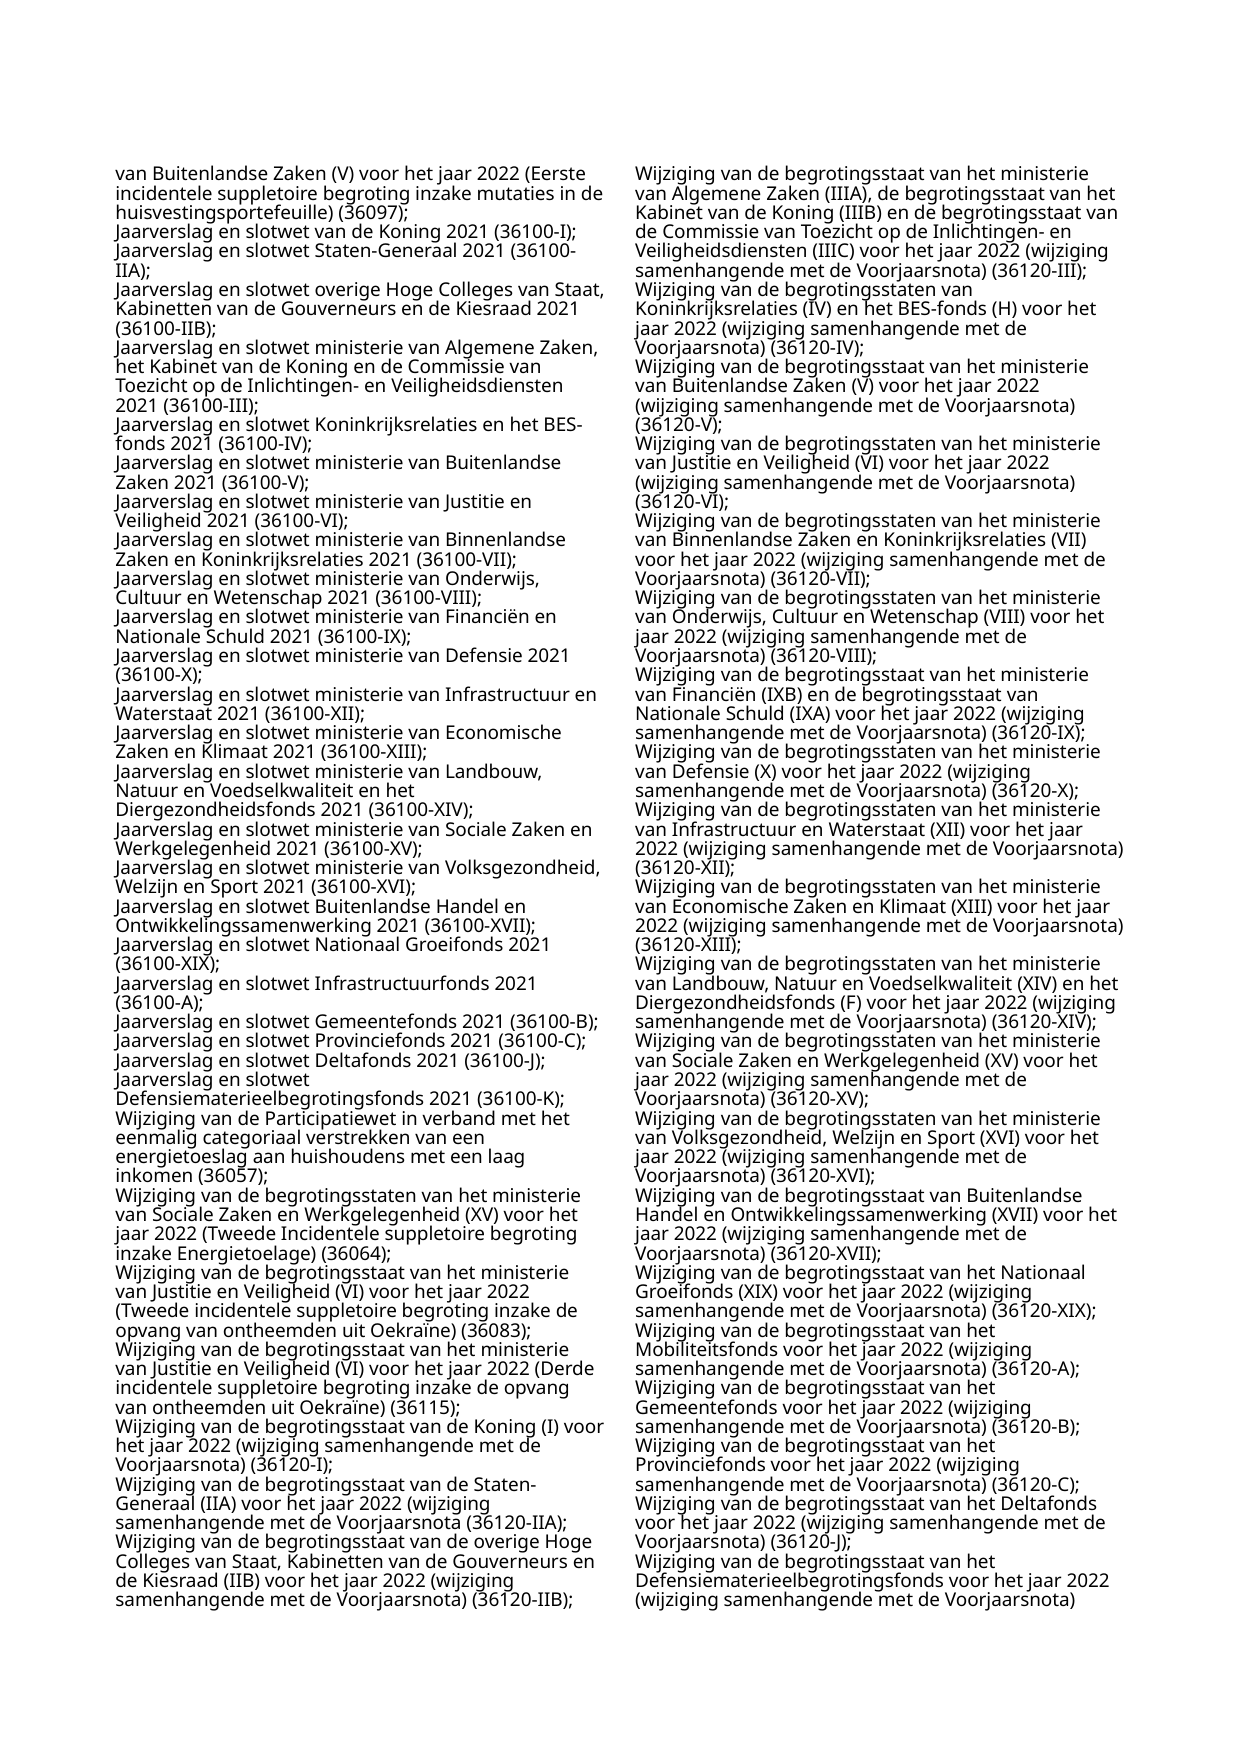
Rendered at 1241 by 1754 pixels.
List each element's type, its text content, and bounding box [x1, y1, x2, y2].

text Jaarverslag en slotwet ministerie van Defensie 2021 (36100-X); [115, 647, 605, 686]
text Jaarverslag en slotwet overige Hoge Colleges van Staat, Kabinetten van de Gouverneurs en de Kiesraad 2021 (36100-IIB); [115, 281, 605, 339]
text Jaarverslag en slotwet ministerie van Sociale Zaken en Werkgelegenheid 2021 (36100-XV); [115, 821, 605, 859]
text Wijziging van de begrotingsstaat van de Staten-Generaal (IIA) voor het jaar 2022 (wijziging samenhangende met de Voorjaarsnota (36120-IIA); [115, 1476, 605, 1533]
text Jaarverslag en slotwet Nationaal Groeifonds 2021 (36100-XIX); [115, 936, 605, 975]
text Wijziging van de begrotingsstaat van het Deltafonds voor het jaar 2022 (wijziging samenhangende met de Voorjaarsnota) (36120-J); [635, 1495, 1125, 1553]
text Wijziging van de begrotingsstaten van het ministerie van Sociale Zaken en Werkgelegenheid (XV) voor het jaar 2022 (wijziging samenhangende met de Voorjaarsnota) (36120-XV); [635, 1032, 1125, 1109]
text Jaarverslag en slotwet ministerie van Volksgezondheid, Welzijn en Sport 2021 (36100-XVI); [115, 859, 605, 898]
text Jaarverslag en slotwet ministerie van Justitie en Veiligheid 2021 (36100-VI); [115, 493, 605, 531]
text Wijziging van de begrotingsstaten van het ministerie van Justitie en Veiligheid (VI) voor het jaar 2022 (wijziging samenhangende met de Voorjaarsnota) (36120-VI); [635, 435, 1125, 512]
text Wijziging van de begrotingsstaten van het ministerie van Volksgezondheid, Welzijn en Sport (XVI) voor het jaar 2022 (wijziging samenhangende met de Voorjaarsnota) (36120-XVI); [635, 1109, 1125, 1187]
text Jaarverslag en slotwet Gemeentefonds 2021 (36100-B); [115, 1013, 605, 1032]
text Wijziging van de begrotingsstaten van het ministerie van Onderwijs, Cultuur en Wetenschap (VIII) voor het jaar 2022 (wijziging samenhangende met de Voorjaarsnota) (36120-VIII); [635, 589, 1125, 666]
text Jaarverslag en slotwet Buitenlandse Handel en Ontwikkelingssamenwerking 2021 (36100-XVII); [115, 898, 605, 936]
text Wijziging van de begrotingsstaat van het Nationaal Groeifonds (XIX) voor het jaar 2022 (wijziging samenhangende met de Voorjaarsnota) (36120-XIX); [635, 1264, 1125, 1322]
text Wijziging van de Participatiewet in verband met het eenmalig categoriaal verstrekken van een energietoeslag aan huishoudens met een laag inkomen (36057); [115, 1109, 605, 1187]
text Jaarverslag en slotwet ministerie van Onderwijs, Cultuur en Wetenschap 2021 (36100-VIII); [115, 570, 605, 608]
text Wijziging van de begrotingsstaat van het ministerie van Financiën (IXB) en de begrotingsstaat van Nationale Schuld (IXA) voor het jaar 2022 (wijziging samenhangende met de Voorjaarsnota) (36120-IX); [635, 666, 1125, 743]
text Wijziging van de begrotingsstaat van Buitenlandse Handel en Ontwikkelingssamenwerking (XVII) voor het jaar 2022 (wijziging samenhangende met de Voorjaarsnota) (36120-XVII); [635, 1187, 1125, 1264]
text Jaarverslag en slotwet Deltafonds 2021 (36100-J); [115, 1052, 605, 1071]
text Wijziging van de begrotingsstaten van het ministerie van Binnenlandse Zaken en Koninkrijksrelaties (VII) voor het jaar 2022 (wijziging samenhangende met de Voorjaarsnota) (36120-VII); [635, 512, 1125, 589]
text Jaarverslag en slotwet ministerie van Landbouw, Natuur en Voedselkwaliteit en het Diergezondheidsfonds 2021 (36100-XIV); [115, 763, 605, 821]
text Wijziging van de begrotingsstaat van het ministerie van Justitie en Veiligheid (VI) voor het jaar 2022 (Derde incidentele suppletoire begroting inzake de opvang van ontheemden uit Oekraïne) (36115); [115, 1341, 605, 1418]
text Wijziging van de begrotingsstaat van het Gemeentefonds voor het jaar 2022 (wijziging samenhangende met de Voorjaarsnota) (36120-B); [635, 1379, 1125, 1437]
text Jaarverslag en slotwet Staten-Generaal 2021 (36100-IIA); [115, 242, 605, 281]
text Wijziging van de begrotingsstaten van het ministerie van Landbouw, Natuur en Voedselkwaliteit (XIV) en het Diergezondheidsfonds (F) voor het jaar 2022 (wijziging samenhangende met de Voorjaarsnota) (36120-XIV); [635, 955, 1125, 1032]
text Jaarverslag en slotwet van de Koning 2021 (36100-I); [115, 223, 605, 242]
text Wijziging van de begrotingsstaat van het Defensiematerieelbegrotingsfonds voor het jaar 2022 (wijziging samenhangende met de Voorjaarsnota) [635, 1553, 1125, 1611]
text Wijziging van de begrotingsstaat van de Koning (I) voor het jaar 2022 (wijziging samenhangende met de Voorjaarsnota) (36120-I); [115, 1418, 605, 1476]
text Wijziging van de begrotingsstaten van het ministerie van Defensie (X) voor het jaar 2022 (wijziging samenhangende met de Voorjaarsnota) (36120-X); [635, 743, 1125, 801]
text Wijziging van de begrotingsstaten van het ministerie van Sociale Zaken en Werkgelegenheid (XV) voor het jaar 2022 (Tweede Incidentele suppletoire begroting inzake Energietoelage) (36064); [115, 1187, 605, 1264]
text Wijziging van de begrotingsstaat van het ministerie van Algemene Zaken (IIIA), de begrotingsstaat van het Kabinet van de Koning (IIIB) en de begrotingsstaat van de Commissie van Toezicht op de Inlichtingen- en Veiligheidsdiensten (IIIC) voor het jaar 2022 (wijziging samenhangende met de Voorjaarsnota) (36120-III); [635, 165, 1125, 281]
text Wijziging van de begrotingsstaat van het ministerie van Buitenlandse Zaken (V) voor het jaar 2022 (wijziging samenhangende met de Voorjaarsnota) (36120-V); [635, 358, 1125, 435]
text Jaarverslag en slotwet Infrastructuurfonds 2021 (36100-A); [115, 975, 605, 1013]
text Wijziging van de begrotingsstaat van de overige Hoge Colleges van Staat, Kabinetten van de Gouverneurs en de Kiesraad (IIB) voor het jaar 2022 (wijziging samenhangende met de Voorjaarsnota) (36120-IIB); [115, 1533, 605, 1611]
text Jaarverslag en slotwet ministerie van Binnenlandse Zaken en Koninkrijksrelaties 2021 (36100-VII); [115, 531, 605, 570]
text Jaarverslag en slotwet ministerie van Infrastructuur en Waterstaat 2021 (36100-XII); [115, 686, 605, 724]
text Wijziging van de begrotingsstaat van het ministerie van Justitie en Veiligheid (VI) voor het jaar 2022 (Tweede incidentele suppletoire begroting inzake de opvang van ontheemden uit Oekraïne) (36083); [115, 1264, 605, 1341]
text Jaarverslag en slotwet ministerie van Buitenlandse Zaken 2021 (36100-V); [115, 454, 605, 493]
text Jaarverslag en slotwet ministerie van Economische Zaken en Klimaat 2021 (36100-XIII); [115, 724, 605, 763]
text Wijziging van de begrotingsstaat van het Provinciefonds voor het jaar 2022 (wijziging samenhangende met de Voorjaarsnota) (36120-C); [635, 1437, 1125, 1495]
text van Buitenlandse Zaken (V) voor het jaar 2022 (Eerste incidentele suppletoire begroting inzake mutaties in de huisvestingsportefeuille) (36097); [115, 165, 605, 223]
text Wijziging van de begrotingsstaat van het Mobiliteitsfonds voor het jaar 2022 (wijziging samenhangende met de Voorjaarsnota) (36120-A); [635, 1322, 1125, 1379]
text Jaarverslag en slotwet Provinciefonds 2021 (36100-C); [115, 1032, 605, 1052]
text Wijziging van de begrotingsstaten van het ministerie van Economische Zaken en Klimaat (XIII) voor het jaar 2022 (wijziging samenhangende met de Voorjaarsnota) (36120-XIII); [635, 878, 1125, 955]
text Jaarverslag en slotwet Koninkrijksrelaties en het BES-fonds 2021 (36100-IV); [115, 416, 605, 454]
text Wijziging van de begrotingsstaten van het ministerie van Infrastructuur en Waterstaat (XII) voor het jaar 2022 (wijziging samenhangende met de Voorjaarsnota) (36120-XII); [635, 801, 1125, 878]
text Wijziging van de begrotingsstaten van Koninkrijksrelaties (IV) en het BES-fonds (H) voor het jaar 2022 (wijziging samenhangende met de Voorjaarsnota) (36120-IV); [635, 281, 1125, 358]
text Jaarverslag en slotwet ministerie van Algemene Zaken, het Kabinet van de Koning en de Commissie van Toezicht op de Inlichtingen- en Veiligheidsdiensten 2021 (36100-III); [115, 339, 605, 416]
text Jaarverslag en slotwet ministerie van Financiën en Nationale Schuld 2021 (36100-IX); [115, 608, 605, 647]
text Jaarverslag en slotwet Defensiematerieelbegrotingsfonds 2021 (36100-K); [115, 1071, 605, 1109]
